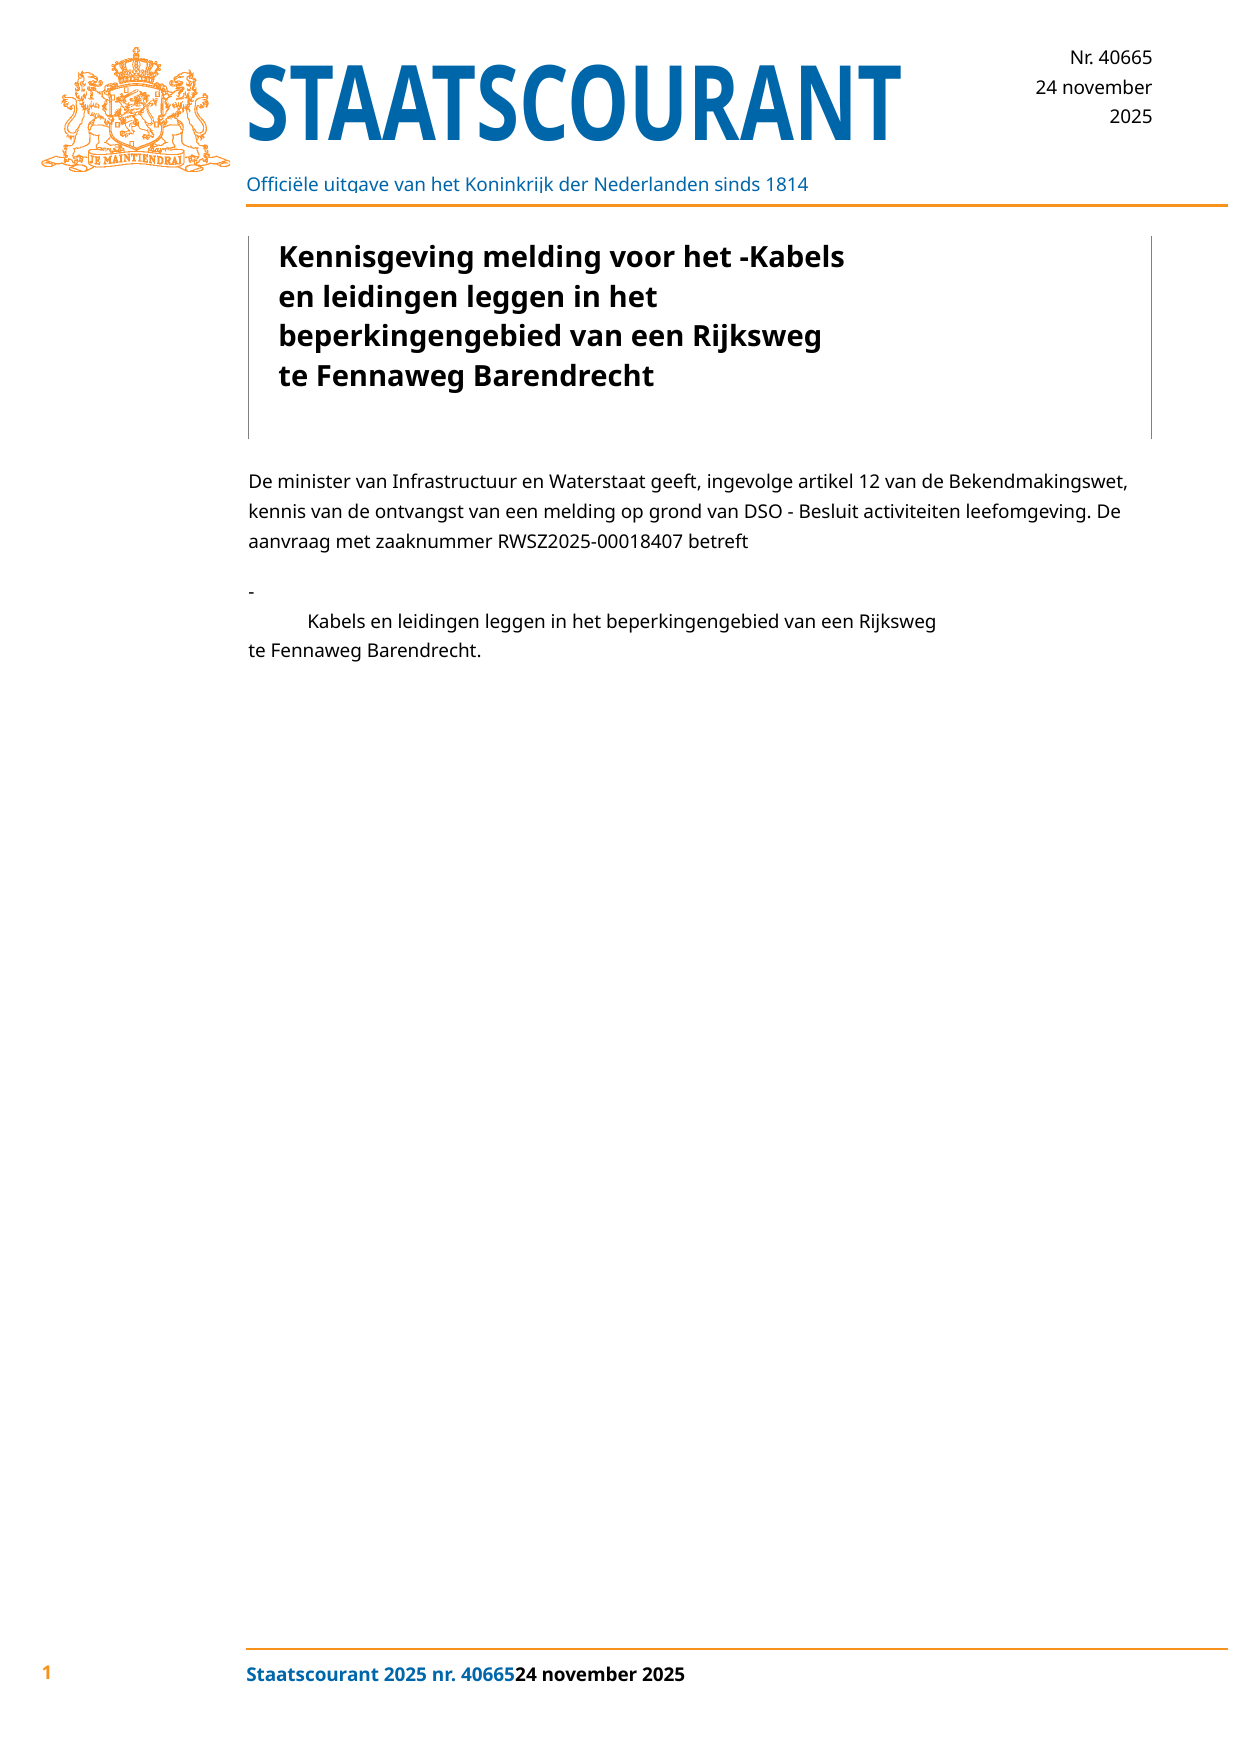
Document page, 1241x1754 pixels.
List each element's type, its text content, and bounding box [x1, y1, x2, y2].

list Kabels en leidingen leggen in het beperkingengebied van een Rijksweg [248, 608, 1152, 633]
text te Fennaweg Barendrecht. [248, 637, 1152, 663]
table_header [850, 414, 1151, 439]
text De minister van Infrastructuur en Waterstaat geeft, ingevolge artikel 12 van de Bekendmakingswet, kennis van de ontvangst van een melding op grond van DSO - Besluit activiteiten leefomgeving. De aanvraag met zaaknummer RWSZ2025-00018407 betreft [248, 469, 1152, 553]
table_header [850, 236, 912, 413]
table_header Kennisgeving melding voor het -Kabels en leidingen leggen in het beperkingengebied van een Rijksweg te Fennaweg Barendrecht [249, 236, 850, 439]
picture [41, 47, 231, 172]
picture [912, 236, 1090, 414]
table_header [1090, 236, 1151, 413]
